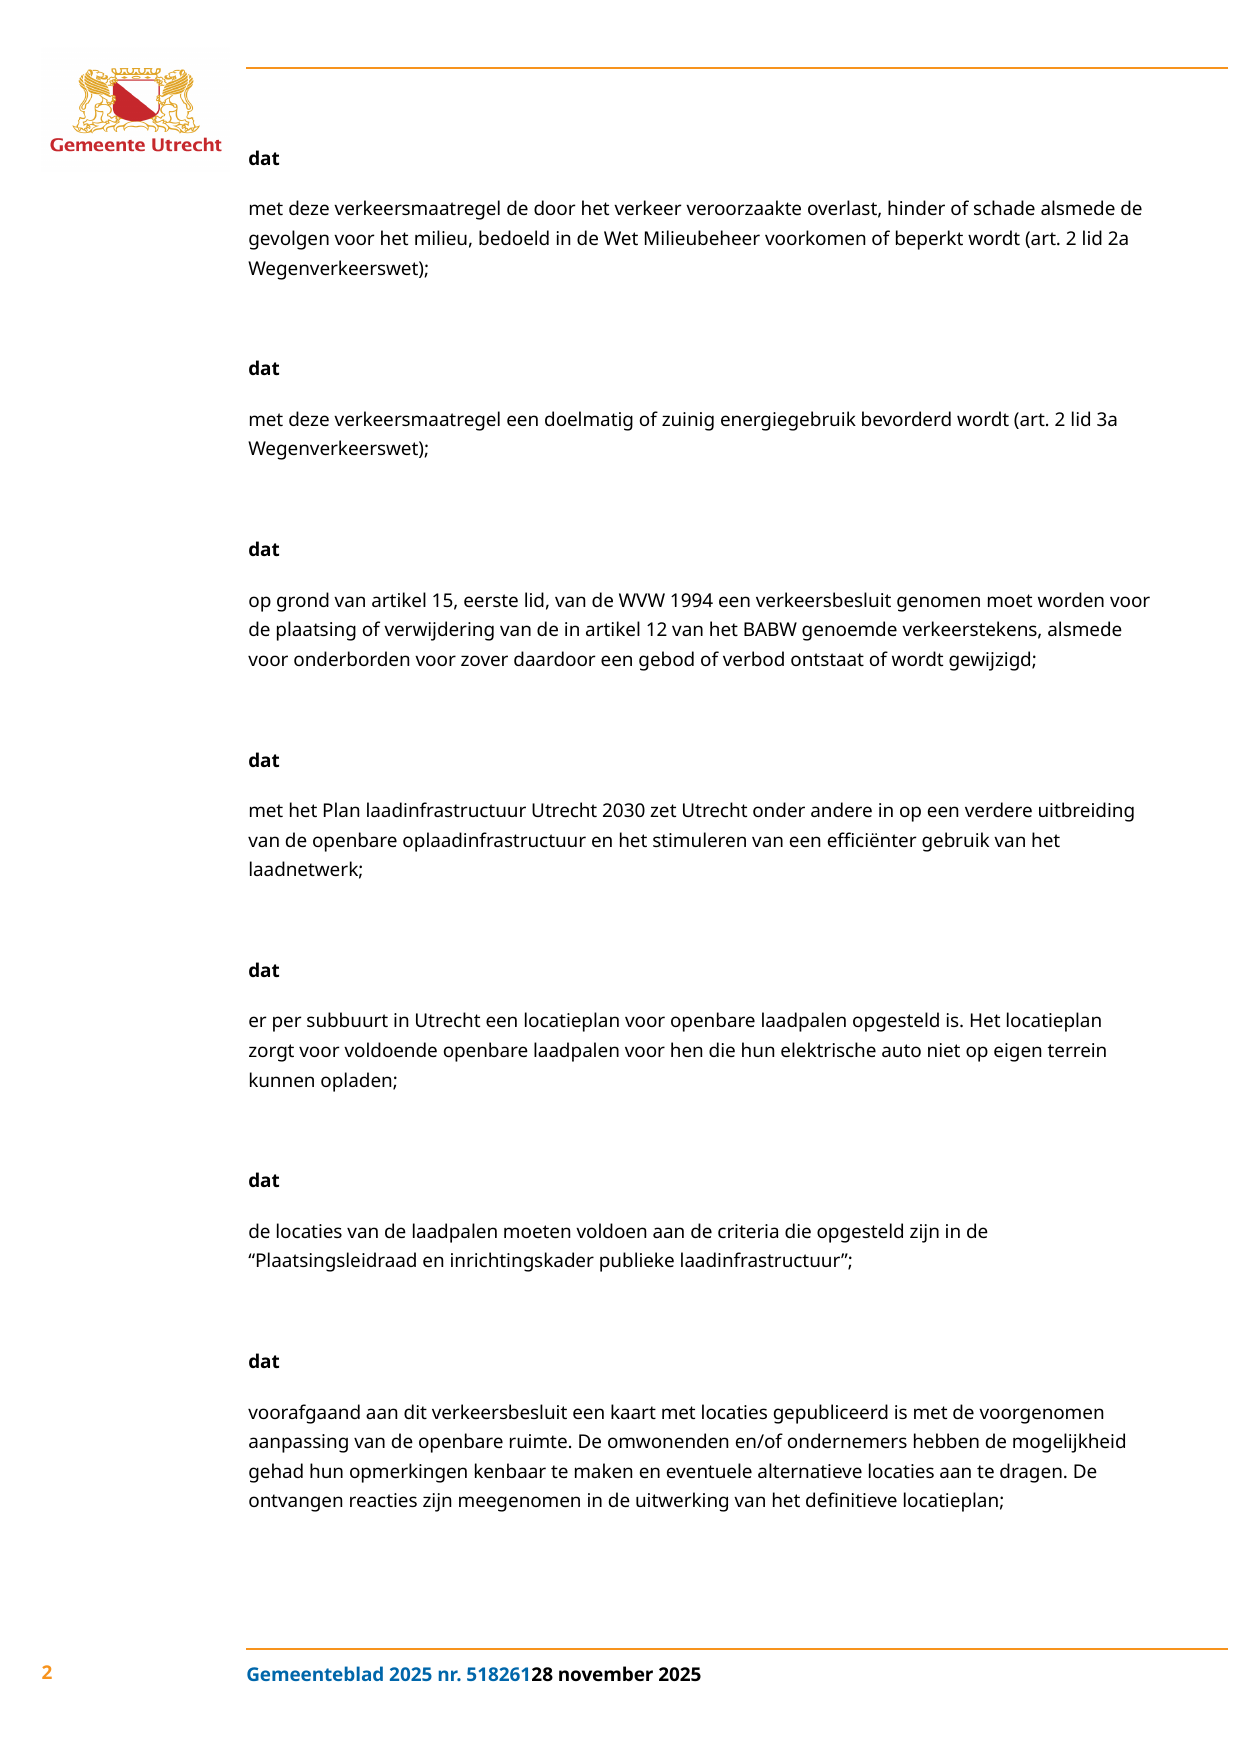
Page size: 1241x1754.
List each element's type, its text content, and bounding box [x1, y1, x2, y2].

text op grond van artikel 15, eerste lid, van de WVW 1994 een verkeersbesluit genomen moet worden voor de plaatsing of verwijdering van de in artikel 12 van het BABW genoemde verkeerstekens, alsmede voor onderborden voor zover daardoor een gebod of verbod ontstaat of wordt gewijzigd; [248, 587, 1152, 672]
text dat [248, 356, 1152, 381]
text met het Plan laadinfrastructuur Utrecht 2030 zet Utrecht onder andere in op een verdere uitbreiding van de openbare oplaadinfrastructuur en het stimuleren van een efficiënter gebruik van het laadnetwerk; [248, 797, 1152, 882]
text de locaties van de laadpalen moeten voldoen aan de criteria die opgesteld zijn in de “Plaatsingsleidraad en inrichtingskader publieke laadinfrastructuur”; [248, 1218, 1152, 1273]
text dat [248, 957, 1152, 983]
text er per subbuurt in Utrecht een locatieplan voor openbare laadpalen opgesteld is. Het locatieplan zorgt voor voldoende openbare laadpalen voor hen die hun elektrische auto niet op eigen terrein kunnen opladen; [248, 1008, 1152, 1093]
text dat [248, 747, 1152, 773]
text dat [248, 536, 1152, 562]
picture [41, 47, 231, 172]
text met deze verkeersmaatregel een doelmatig of zuinig energiegebruik bevorderd wordt (art. 2 lid 3a Wegenverkeerswet); [248, 406, 1152, 461]
text voorafgaand aan dit verkeersbesluit een kaart met locaties gepubliceerd is met de voorgenomen aanpassing van de openbare ruimte. De omwonenden en/of ondernemers hebben de mogelijkheid gehad hun opmerkingen kenbaar te maken en eventuele alternatieve locaties aan te dragen. De ontvangen reacties zijn meegenomen in de uitwerking van het definitieve locatieplan; [248, 1399, 1152, 1513]
text dat [248, 145, 1152, 171]
text dat [248, 1348, 1152, 1374]
text dat [248, 1168, 1152, 1193]
text met deze verkeersmaatregel de door het verkeer veroorzaakte overlast, hinder of schade alsmede de gevolgen voor het milieu, bedoeld in de Wet Milieubeheer voorkomen of beperkt wordt (art. 2 lid 2a Wegenverkeerswet); [248, 196, 1152, 281]
